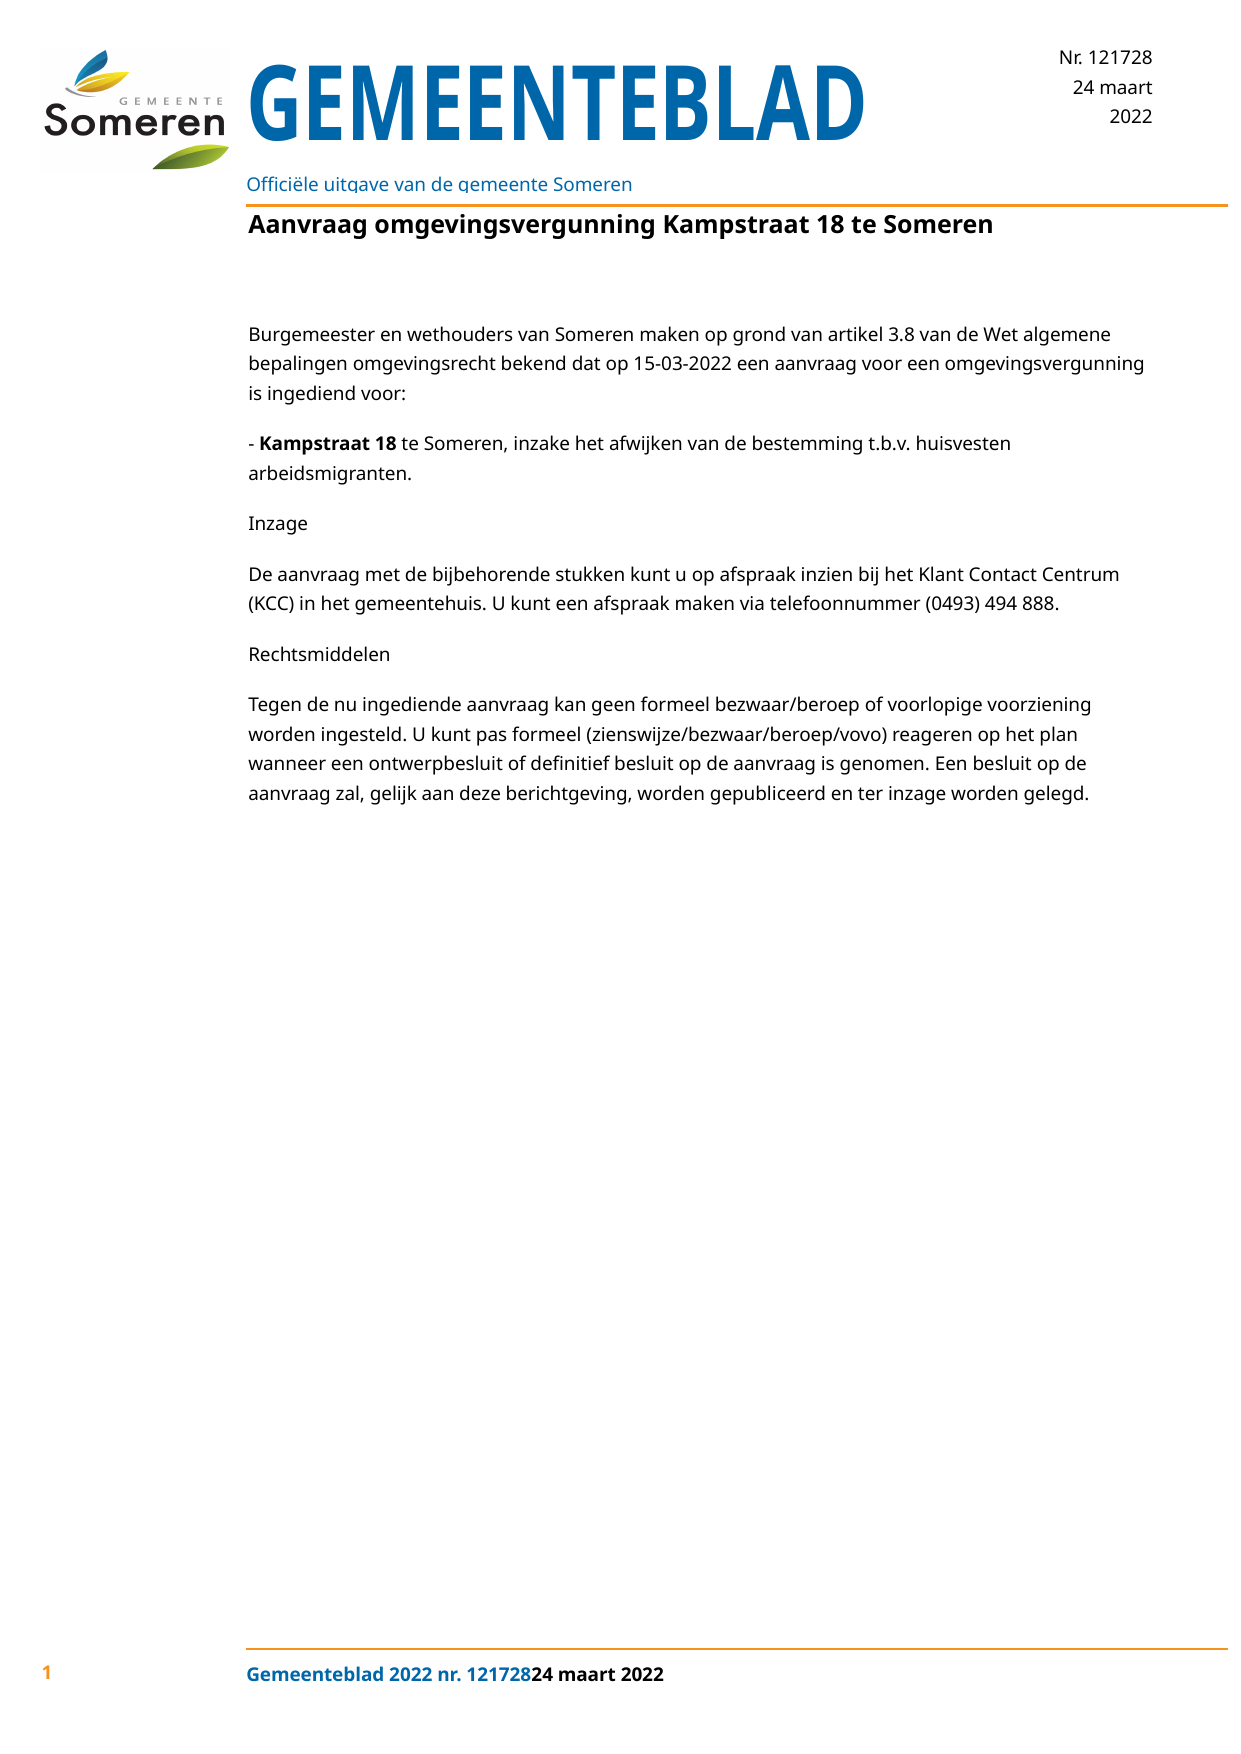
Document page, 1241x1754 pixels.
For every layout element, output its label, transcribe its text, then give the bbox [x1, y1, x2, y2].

text De aanvraag met de bijbehorende stukken kunt u op afspraak inzien bij het Klant Contact Centrum (KCC) in het gemeentehuis. U kunt een afspraak maken via telefoonnummer (0493) 494 888. [248, 561, 1152, 616]
text Tegen de nu ingediende aanvraag kan geen formeel bezwaar/beroep of voorlopige voorziening worden ingesteld. U kunt pas formeel (zienswijze/bezwaar/beroep/vovo) reageren op het plan wanneer een ontwerpbesluit of definitief besluit op de aanvraag is genomen. Een besluit op de aanvraag zal, gelijk aan deze berichtgeving, worden gepubliceerd en ter inzage worden gelegd. [248, 691, 1152, 806]
text Burgemeester en wethouders van Someren maken op grond van artikel 3.8 van de Wet algemene bepalingen omgevingsrecht bekend dat op 15-03-2022 een aanvraag voor een omgevingsvergunning is ingediend voor: [248, 321, 1152, 406]
text - Kampstraat 18 te Someren, inzake het afwijken van de bestemming t.b.v. huisvesten arbeidsmigranten. [248, 430, 1152, 486]
text Inzage [248, 510, 1152, 536]
text Rechtsmiddelen [248, 641, 1152, 666]
text Aanvraag omgevingsvergunning Kampstraat 18 te Someren [248, 207, 1152, 241]
picture [41, 47, 231, 172]
